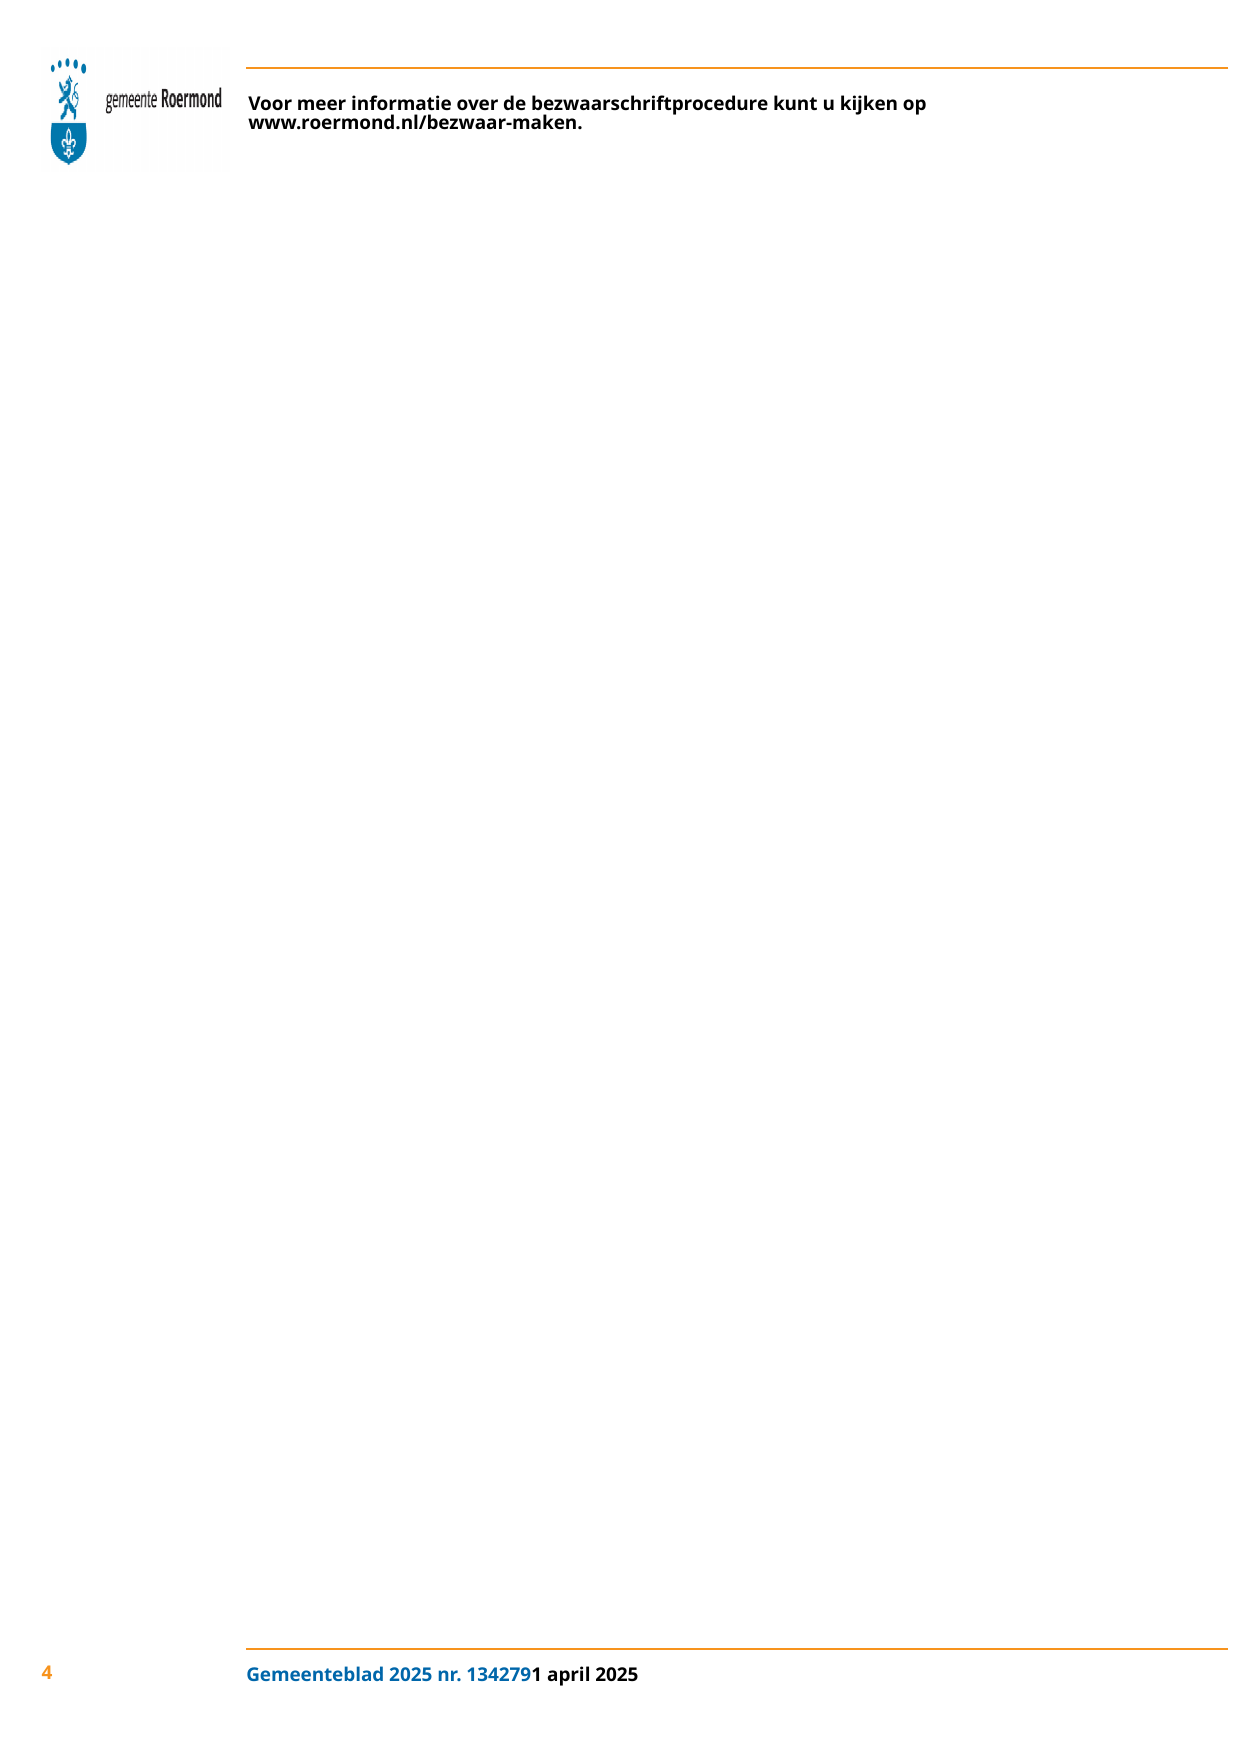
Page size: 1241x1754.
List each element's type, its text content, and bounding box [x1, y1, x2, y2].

text Voor meer informatie over de bezwaarschriftprocedure kunt u kijken op www.roermond.nl/bezwaar-maken. [248, 95, 1152, 133]
picture [41, 47, 231, 172]
